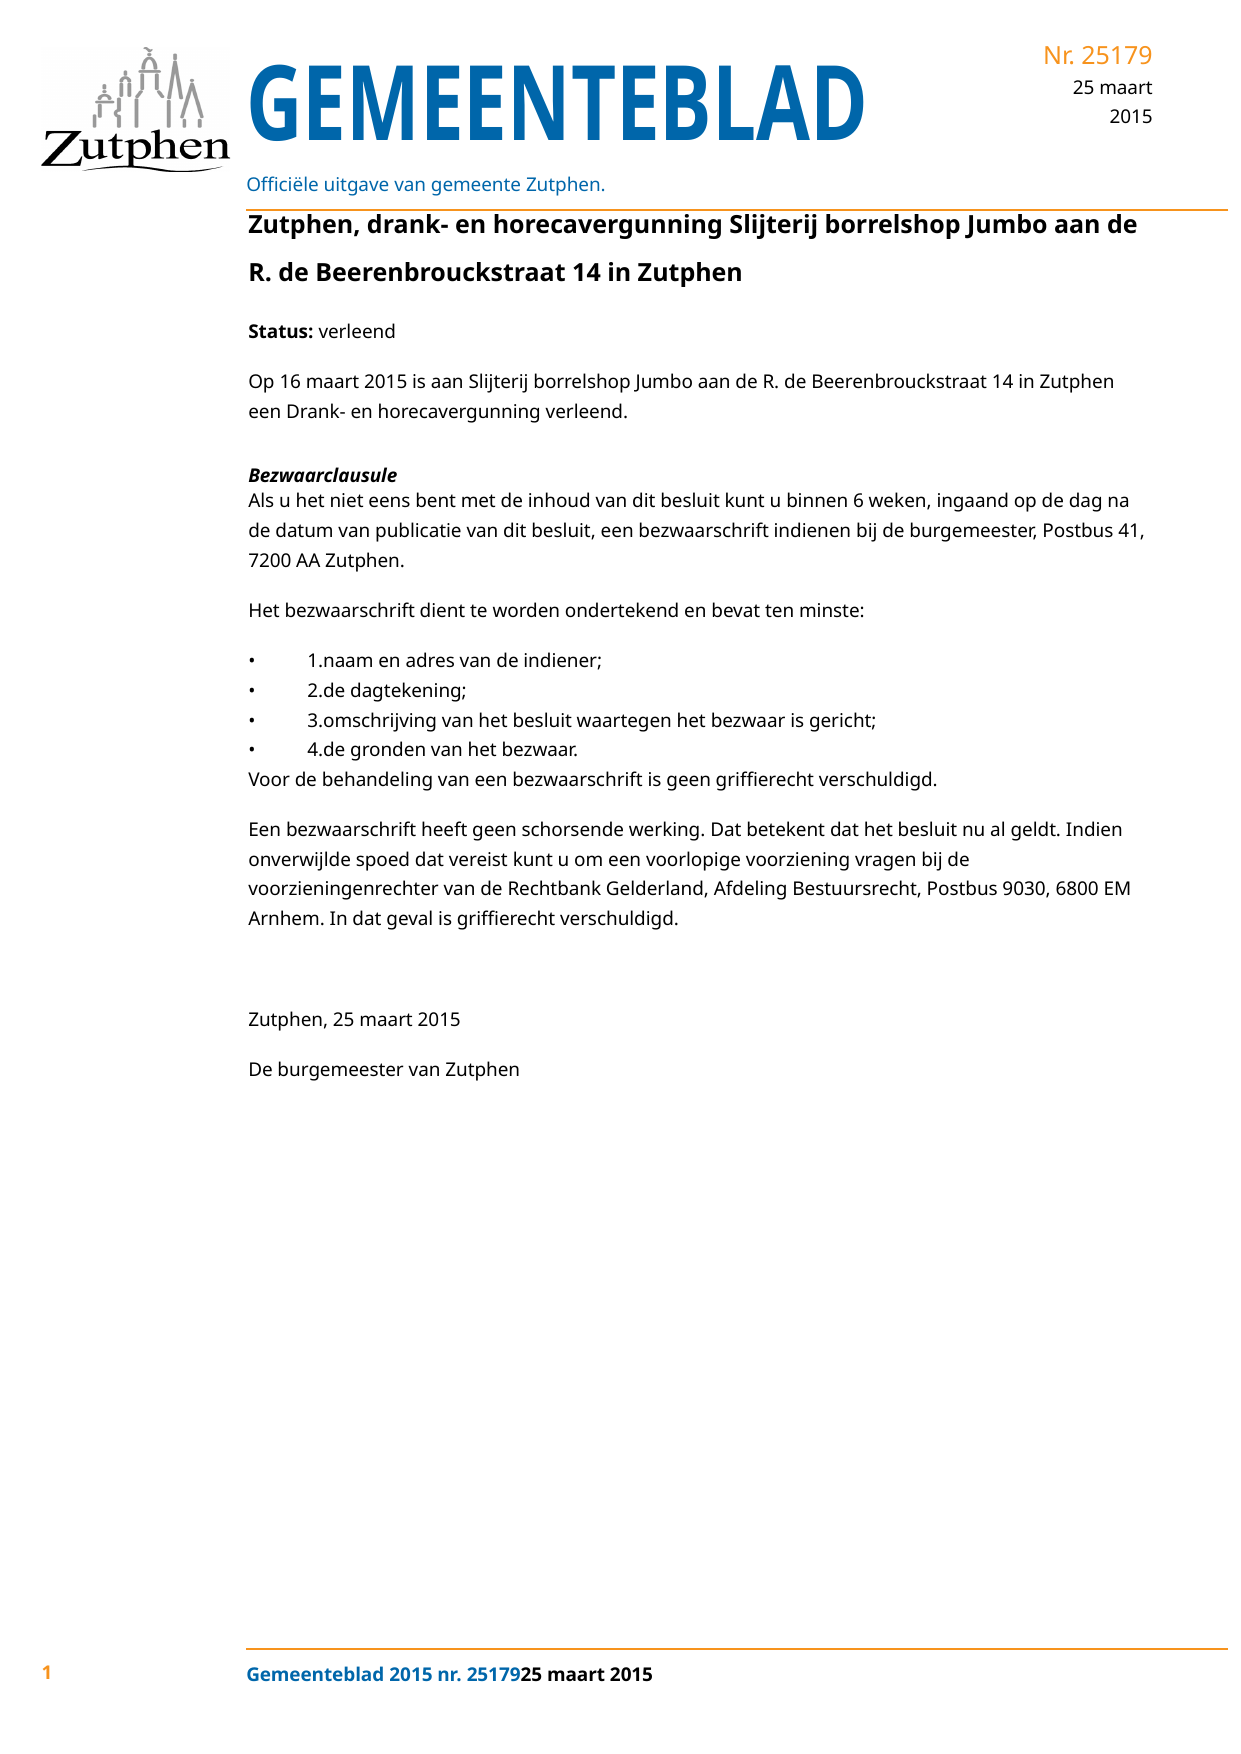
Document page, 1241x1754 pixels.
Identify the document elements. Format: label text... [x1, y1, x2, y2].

list 3.omschrijving van het besluit waartegen het bezwaar is gericht; [248, 707, 1152, 732]
text Voor de behandeling van een bezwaarschrift is geen griffierecht verschuldigd. [248, 766, 1152, 792]
list 2.de dagtekening; [248, 677, 1152, 703]
text Bezwaarclausule [248, 462, 1152, 488]
text Als u het niet eens bent met de inhoud van dit besluit kunt u binnen 6 weken, ingaand op de dag na de datum van publicatie van dit besluit, een bezwaarschrift indienen bij de burgemeester, Postbus 41, 7200 AA Zutphen. [248, 488, 1152, 572]
text Een bezwaarschrift heeft geen schorsende werking. Dat betekent dat het besluit nu al geldt. Indien onverwijlde spoed dat vereist kunt u om een voorlopige voorziening vragen bij de voorzieningenrechter van de Rechtbank Gelderland, Afdeling Bestuursrecht, Postbus 9030, 6800 EM Arnhem. In dat geval is griffierecht verschuldigd. [248, 816, 1152, 931]
list 4.de gronden van het bezwaar. [248, 736, 1152, 762]
text Status: verleend [248, 318, 1152, 344]
text Zutphen, drank- en horecavergunning Slijterij borrelshop Jumbo aan de R. de Beerenbrouckstraat 14 in Zutphen [248, 211, 1152, 288]
list 1.naam en adres van de indiener; [248, 648, 1152, 673]
text Zutphen, 25 maart 2015 [248, 1006, 1152, 1032]
text Op 16 maart 2015 is aan Slijterij borrelshop Jumbo aan de R. de Beerenbrouckstraat 14 in Zutphen een Drank- en horecavergunning verleend. [248, 368, 1152, 424]
picture [41, 47, 231, 172]
text De burgemeester van Zutphen [248, 1056, 1152, 1082]
text Het bezwaarschrift dient te worden ondertekend en bevat ten minste: [248, 597, 1152, 623]
